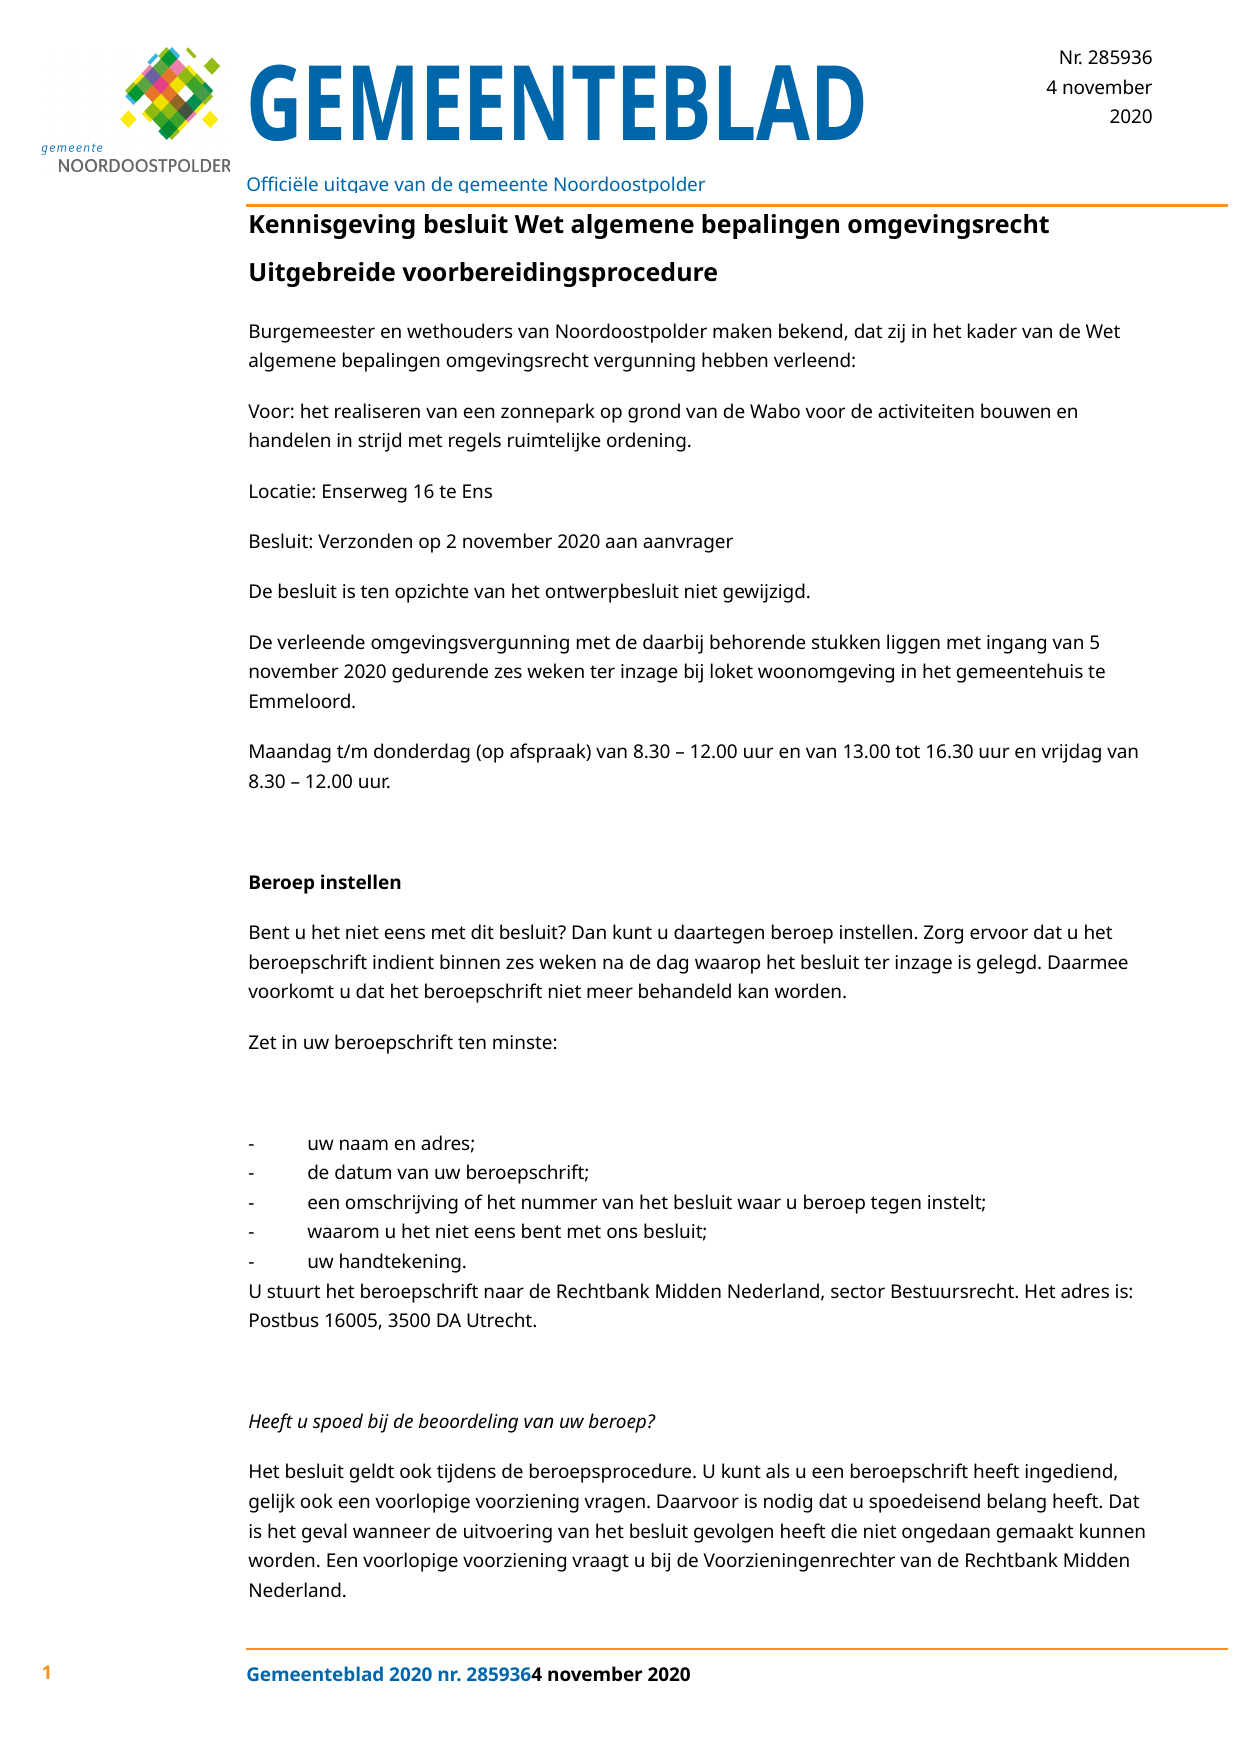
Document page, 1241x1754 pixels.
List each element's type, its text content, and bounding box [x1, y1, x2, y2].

text Burgemeester en wethouders van Noordoostpolder maken bekend, dat zij in het kader van de Wet algemene bepalingen omgevingsrecht vergunning hebben verleend: [248, 318, 1152, 373]
list uw naam en adres; [248, 1130, 1152, 1156]
text Maandag t/m donderdag (op afspraak) van 8.30 – 12.00 uur en van 13.00 tot 16.30 uur en vrijdag van 8.30 – 12.00 uur. [248, 739, 1152, 794]
list uw handtekening. [248, 1248, 1152, 1274]
list waarom u het niet eens bent met ons besluit; [248, 1219, 1152, 1244]
text De verleende omgevingsvergunning met de daarbij behorende stukken liggen met ingang van 5 november 2020 gedurende zes weken ter inzage bij loket woonomgeving in het gemeentehuis te Emmeloord. [248, 629, 1152, 714]
text U stuurt het beroepschrift naar de Rechtbank Midden Nederland, sector Bestuursrecht. Het adres is: Postbus 16005, 3500 DA Utrecht. [248, 1278, 1152, 1333]
text Het besluit geldt ook tijdens de beroepsprocedure. U kunt als u een beroepschrift heeft ingediend, gelijk ook een voorlopige voorziening vragen. Daarvoor is nodig dat u spoedeisend belang heeft. Dat is het geval wanneer de uitvoering van het besluit gevolgen heeft die niet ongedaan gemaakt kunnen worden. Een voorlopige voorziening vraagt u bij de Voorzieningenrechter van de Rechtbank Midden Nederland. [248, 1459, 1152, 1603]
text Heeft u spoed bij de beoordeling van uw beroep? [248, 1408, 1152, 1434]
text Bent u het niet eens met dit besluit? Dan kunt u daartegen beroep instellen. Zorg ervoor dat u het beroepschrift indient binnen zes weken na de dag waarop het besluit ter inzage is gelegd. Daarmee voorkomt u dat het beroepschrift niet meer behandeld kan worden. [248, 919, 1152, 1004]
text Locatie: Enserweg 16 te Ens [248, 478, 1152, 504]
text Voor: het realiseren van een zonnepark op grond van de Wabo voor de activiteiten bouwen en handelen in strijd met regels ruimtelijke ordening. [248, 398, 1152, 453]
text Besluit: Verzonden op 2 november 2020 aan aanvrager [248, 528, 1152, 554]
text De besluit is ten opzichte van het ontwerpbesluit niet gewijzigd. [248, 579, 1152, 604]
text Zet in uw beroepschrift ten minste: [248, 1029, 1152, 1055]
picture [41, 47, 231, 172]
text Kennisgeving besluit Wet algemene bepalingen omgevingsrecht Uitgebreide voorbereidingsprocedure [248, 207, 1152, 288]
list een omschrijving of het nummer van het besluit waar u beroep tegen instelt; [248, 1189, 1152, 1215]
text Beroep instellen [248, 869, 1152, 895]
list de datum van uw beroepschrift; [248, 1159, 1152, 1185]
